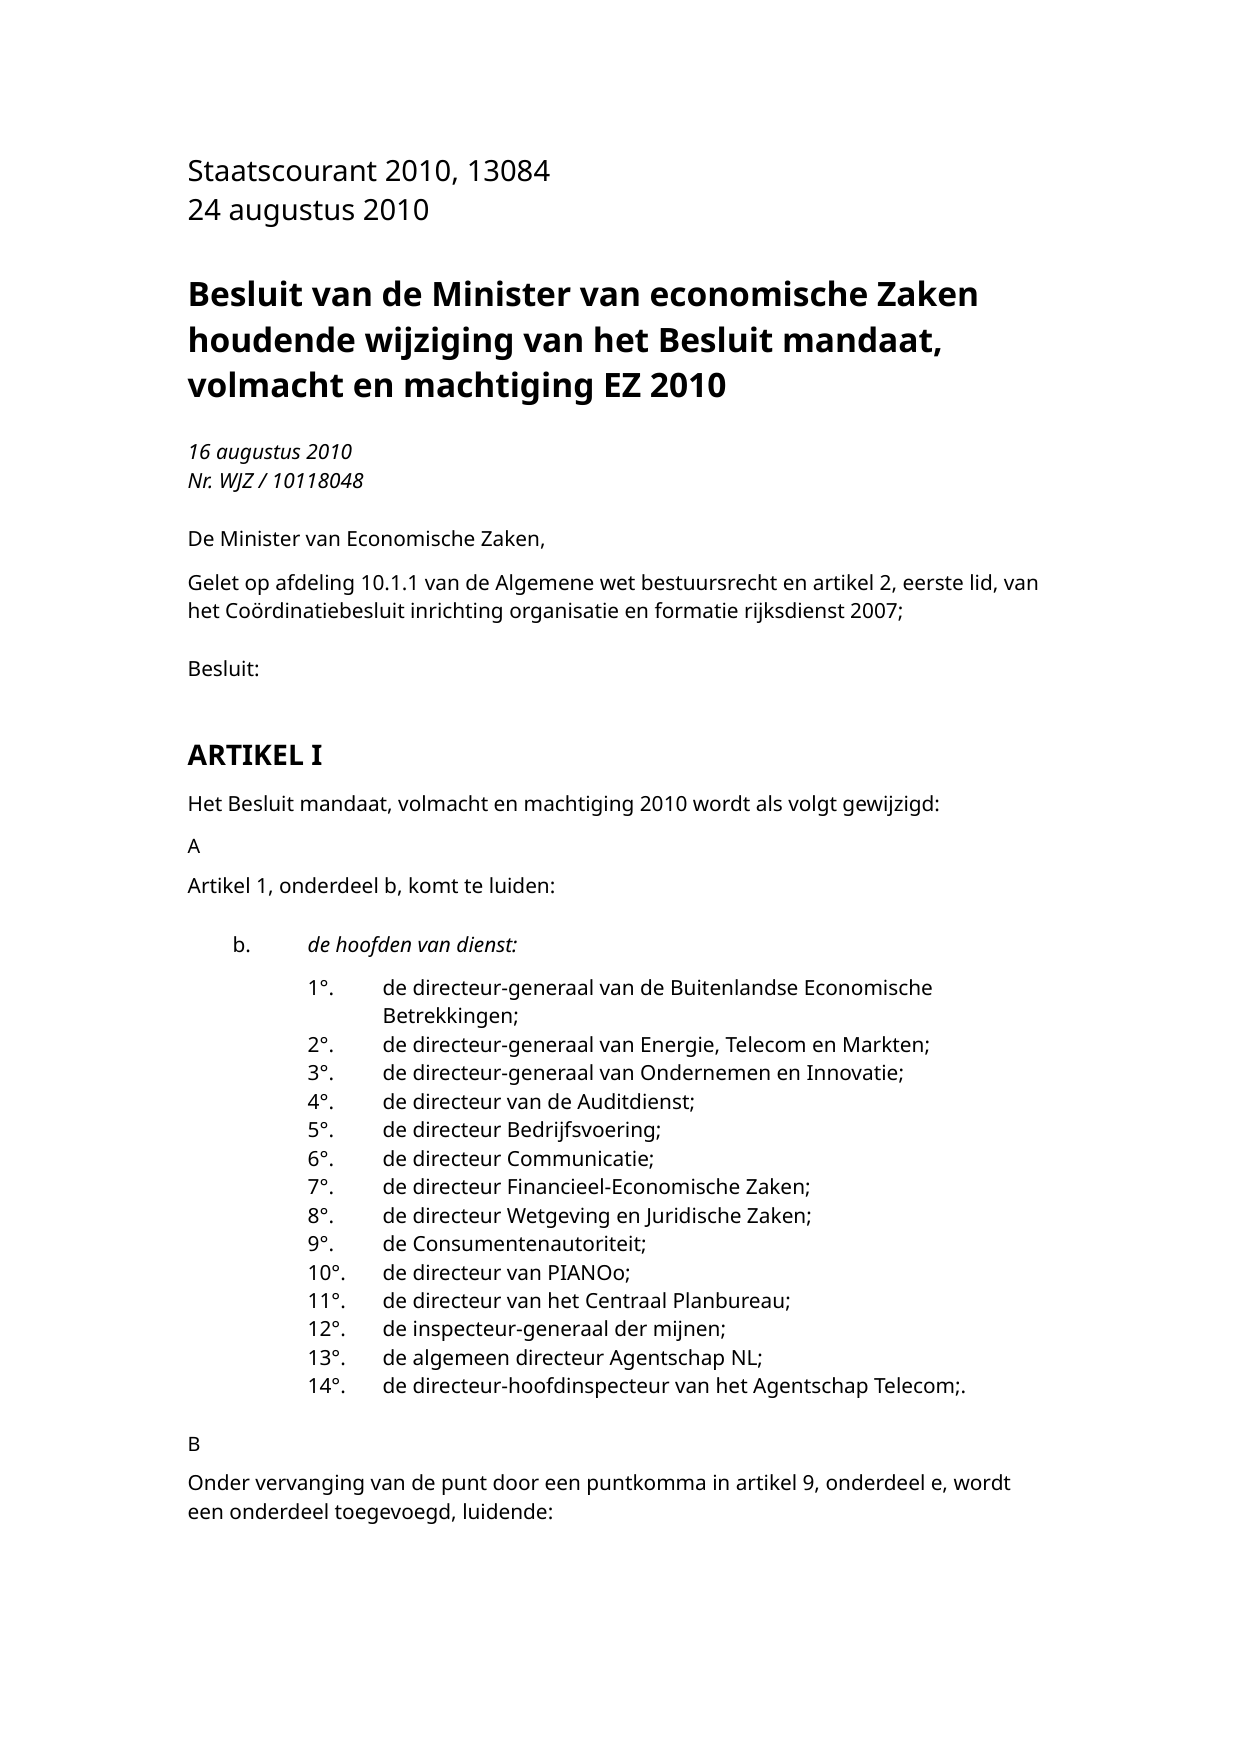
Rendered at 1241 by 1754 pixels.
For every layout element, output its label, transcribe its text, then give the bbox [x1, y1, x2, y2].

text Staatscourant 2010, 13084 [187, 150, 1053, 190]
text B [187, 1430, 1053, 1457]
text Besluit: [187, 654, 1053, 683]
list de directeur van het Centraal Planbureau; [307, 1286, 1053, 1314]
text Nr. WJZ / 10118048 [187, 466, 1053, 494]
list de directeur-hoofdinspecteur van het Agentschap Telecom;. [307, 1371, 1053, 1400]
list de directeur-generaal van de Buitenlandse Economische Betrekkingen; [307, 973, 1053, 1030]
list de directeur-generaal van Ondernemen en Innovatie; [307, 1058, 1053, 1087]
list de directeur-generaal van Energie, Telecom en Markten; [307, 1030, 1053, 1058]
subtitle ARTIKEL I [187, 736, 1053, 774]
text Onder vervanging van de punt door een puntkomma in artikel 9, onderdeel e, wordt een onderdeel toegevoegd, luidende: [187, 1468, 1053, 1525]
list de directeur van de Auditdienst; [307, 1087, 1053, 1115]
list de hoofden van dienst: [232, 930, 1053, 958]
text 24 augustus 2010 [187, 190, 1053, 229]
list de directeur Bedrijfsvoering; [307, 1115, 1053, 1144]
subtitle Besluit van de Minister van economische Zaken houdende wijziging van het Besluit mandaat, volmacht en machtiging EZ 2010 [187, 271, 1053, 407]
list de algemeen directeur Agentschap NL; [307, 1343, 1053, 1371]
list de directeur van PIANOo; [307, 1258, 1053, 1286]
text Artikel 1, onderdeel b, komt te luiden: [187, 871, 1053, 900]
list de Consumentenautoriteit; [307, 1229, 1053, 1258]
text A [187, 833, 1053, 859]
text Het Besluit mandaat, volmacht en machtiging 2010 wordt als volgt gewijzigd: [187, 789, 1053, 818]
list de directeur Financieel-Economische Zaken; [307, 1172, 1053, 1201]
list de inspecteur-generaal der mijnen; [307, 1314, 1053, 1343]
list de directeur Communicatie; [307, 1144, 1053, 1172]
list de directeur Wetgeving en Juridische Zaken; [307, 1201, 1053, 1229]
text De Minister van Economische Zaken, [187, 524, 1053, 553]
text 16 augustus 2010 [187, 437, 1053, 466]
text Gelet op afdeling 10.1.1 van de Algemene wet bestuursrecht en artikel 2, eerste lid, van het Coördinatiebesluit inrichting organisatie en formatie rijksdienst 2007; [187, 568, 1053, 624]
